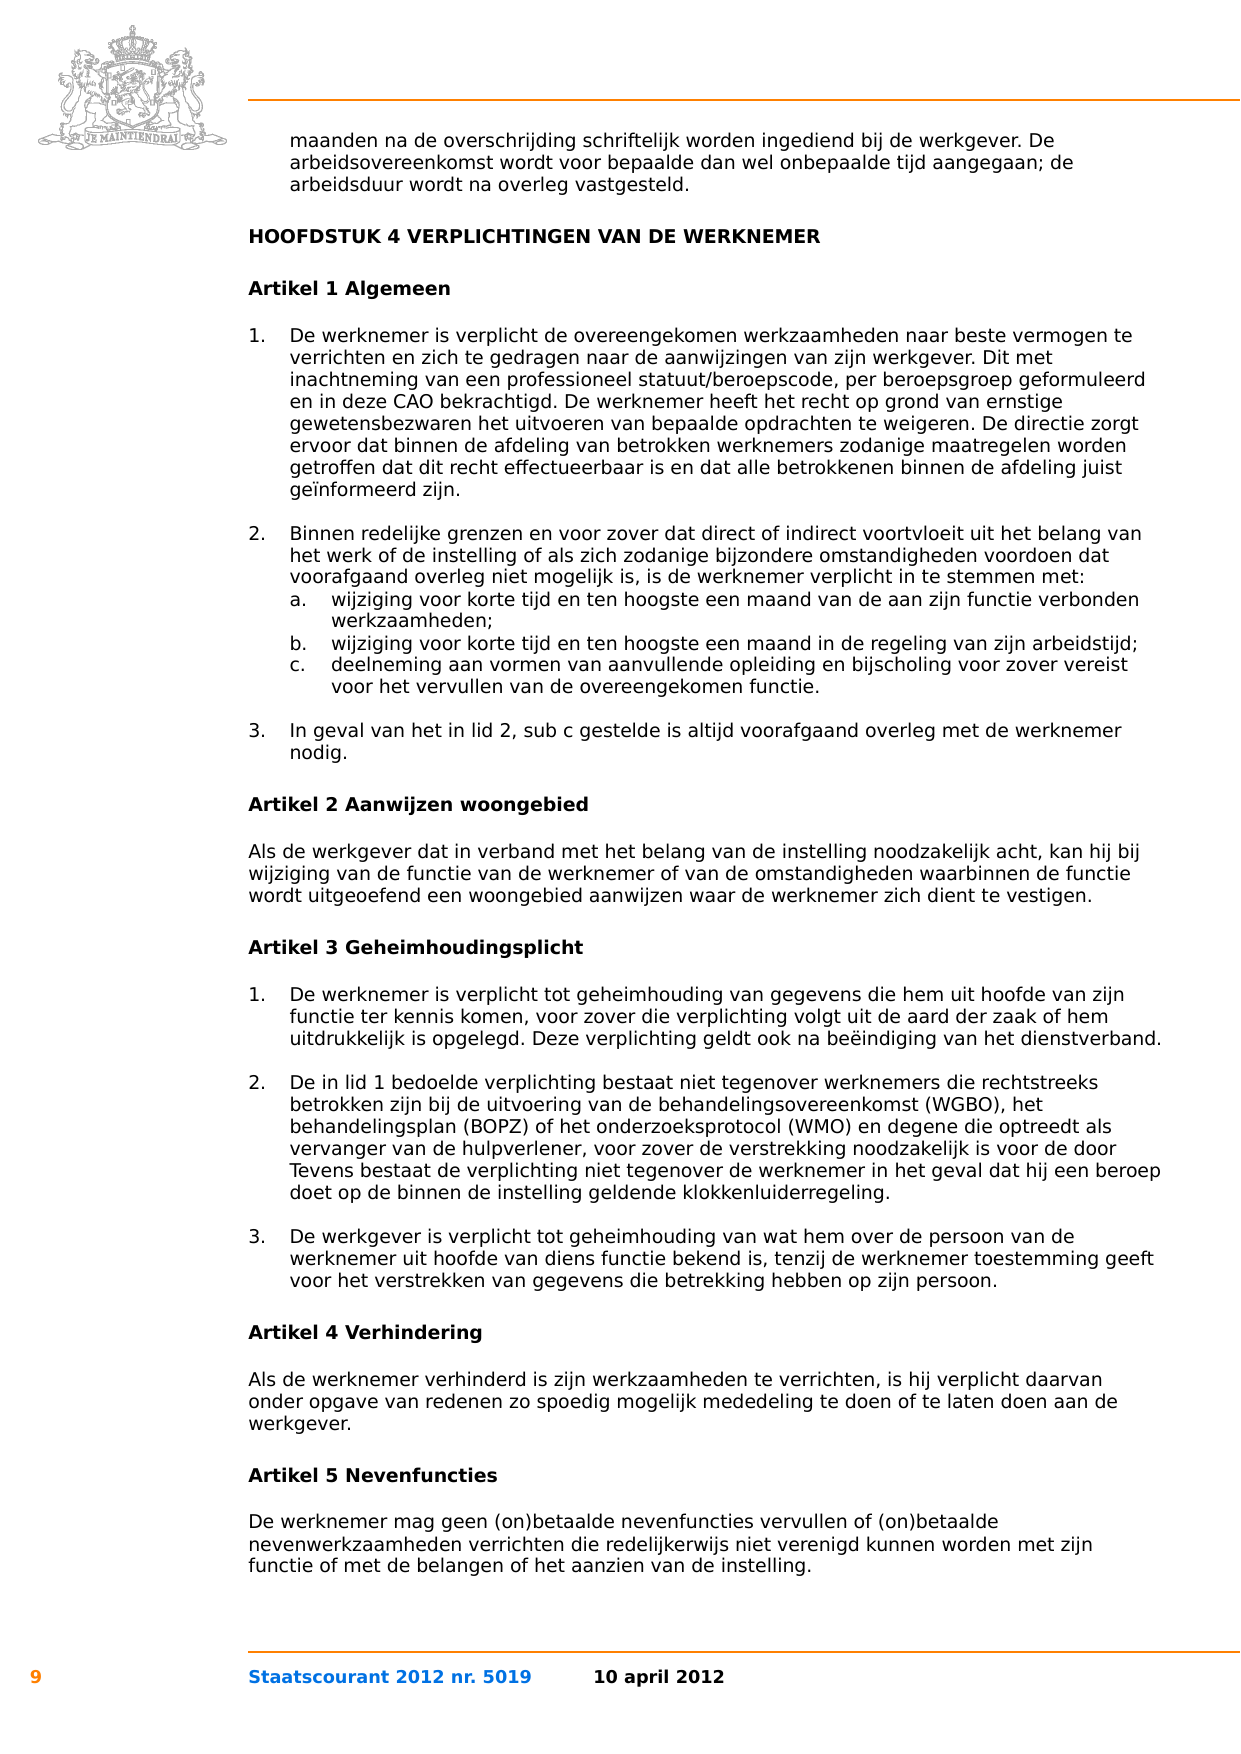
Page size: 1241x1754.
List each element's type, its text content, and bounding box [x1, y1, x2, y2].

text 1. De werknemer is verplicht de overeengekomen werkzaamheden naar beste vermogen te verrichten en zich te gedragen naar de aanwijzingen van zijn werkgever. Dit met inachtneming van een professioneel statuut/beroepscode, per beroepsgroep geformuleerd en in deze CAO bekrachtigd. De werknemer heeft het recht op grond van ernstige gewetensbezwaren het uitvoeren van bepaalde opdrachten te weigeren. De directie zorgt ervoor dat binnen de afdeling van betrokken werknemers zodanige maatregelen worden getroffen dat dit recht effectueerbaar is en dat alle betrokkenen binnen de afdeling juist geïnformeerd zijn. [248, 325, 1163, 501]
text 1. De werknemer is verplicht tot geheimhouding van gegevens die hem uit hoofde van zijn functie ter kennis komen, voor zover die verplichting volgt uit de aard der zaak of hem uitdrukkelijk is opgelegd. Deze verplichting geldt ook na beëindiging van het dienstverband. [248, 984, 1163, 1050]
text a. wijziging voor korte tijd en ten hoogste een maand van de aan zijn functie verbonden werkzaamheden; [289, 588, 1163, 632]
text 3. In geval van het in lid 2, sub c gestelde is altijd voorafgaand overleg met de werknemer nodig. [248, 720, 1163, 764]
text De werknemer mag geen (on)betaalde nevenfuncties vervullen of (on)betaalde nevenwerkzaamheden verrichten die redelijkerwijs niet verenigd kunnen worden met zijn functie of met de belangen of het aanzien van de instelling. [248, 1511, 1163, 1577]
text maanden na de overschrijding schriftelijk worden ingediend bij de werkgever. De arbeidsovereenkomst wordt voor bepaalde dan wel onbepaalde tijd aangegaan; de arbeidsduur wordt na overleg vastgesteld. [248, 130, 1163, 196]
subtitle Artikel 2 Aanwijzen woongebied [248, 794, 1163, 816]
subtitle Artikel 1 Algemeen [248, 278, 1163, 300]
text Als de werknemer verhinderd is zijn werkzaamheden te verrichten, is hij verplicht daarvan onder opgave van redenen zo spoedig mogelijk mededeling te doen of te laten doen aan de werkgever. [248, 1368, 1163, 1434]
text Als de werkgever dat in verband met het belang van de instelling noodzakelijk acht, kan hij bij wijziging van de functie van de werknemer of van de omstandigheden waarbinnen de functie wordt uitgeoefend een woongebied aanwijzen waar de werknemer zich dient te vestigen. [248, 841, 1163, 907]
subtitle Artikel 5 Nevenfuncties [248, 1464, 1163, 1486]
text 3. De werkgever is verplicht tot geheimhouding van wat hem over de persoon van de werknemer uit hoofde van diens functie bekend is, tenzij de werknemer toestemming geeft voor het verstrekken van gegevens die betrekking hebben op zijn persoon. [248, 1226, 1163, 1292]
text 2. Binnen redelijke grenzen en voor zover dat direct of indirect voortvloeit uit het belang van het werk of de instelling of als zich zodanige bijzondere omstandigheden voordoen dat voorafgaand overleg niet mogelijk is, is de werknemer verplicht in te stemmen met: [248, 522, 1163, 588]
picture [38, 25, 227, 150]
text 2. De in lid 1 bedoelde verplichting bestaat niet tegenover werknemers die rechtstreeks betrokken zijn bij de uitvoering van de behandelingsovereenkomst (WGBO), het behandelingsplan (BOPZ) of het onderzoeksprotocol (WMO) en degene die optreedt als vervanger van de hulpverlener, voor zover de verstrekking noodzakelijk is voor de door Tevens bestaat de verplichting niet tegenover de werknemer in het geval dat hij een beroep doet op de binnen de instelling geldende klokkenluiderregeling. [248, 1072, 1163, 1204]
subtitle Artikel 4 Verhindering [248, 1322, 1163, 1343]
subtitle Artikel 3 Geheimhoudingsplicht [248, 937, 1163, 959]
subtitle HOOFDSTUK 4 VERPLICHTINGEN VAN DE WERKNEMER [248, 226, 1163, 248]
text c. deelneming aan vormen van aanvullende opleiding en bijscholing voor zover vereist voor het vervullen van de overeengekomen functie. [289, 654, 1163, 698]
text b. wijziging voor korte tijd en ten hoogste een maand in de regeling van zijn arbeidstijd; [289, 632, 1163, 654]
